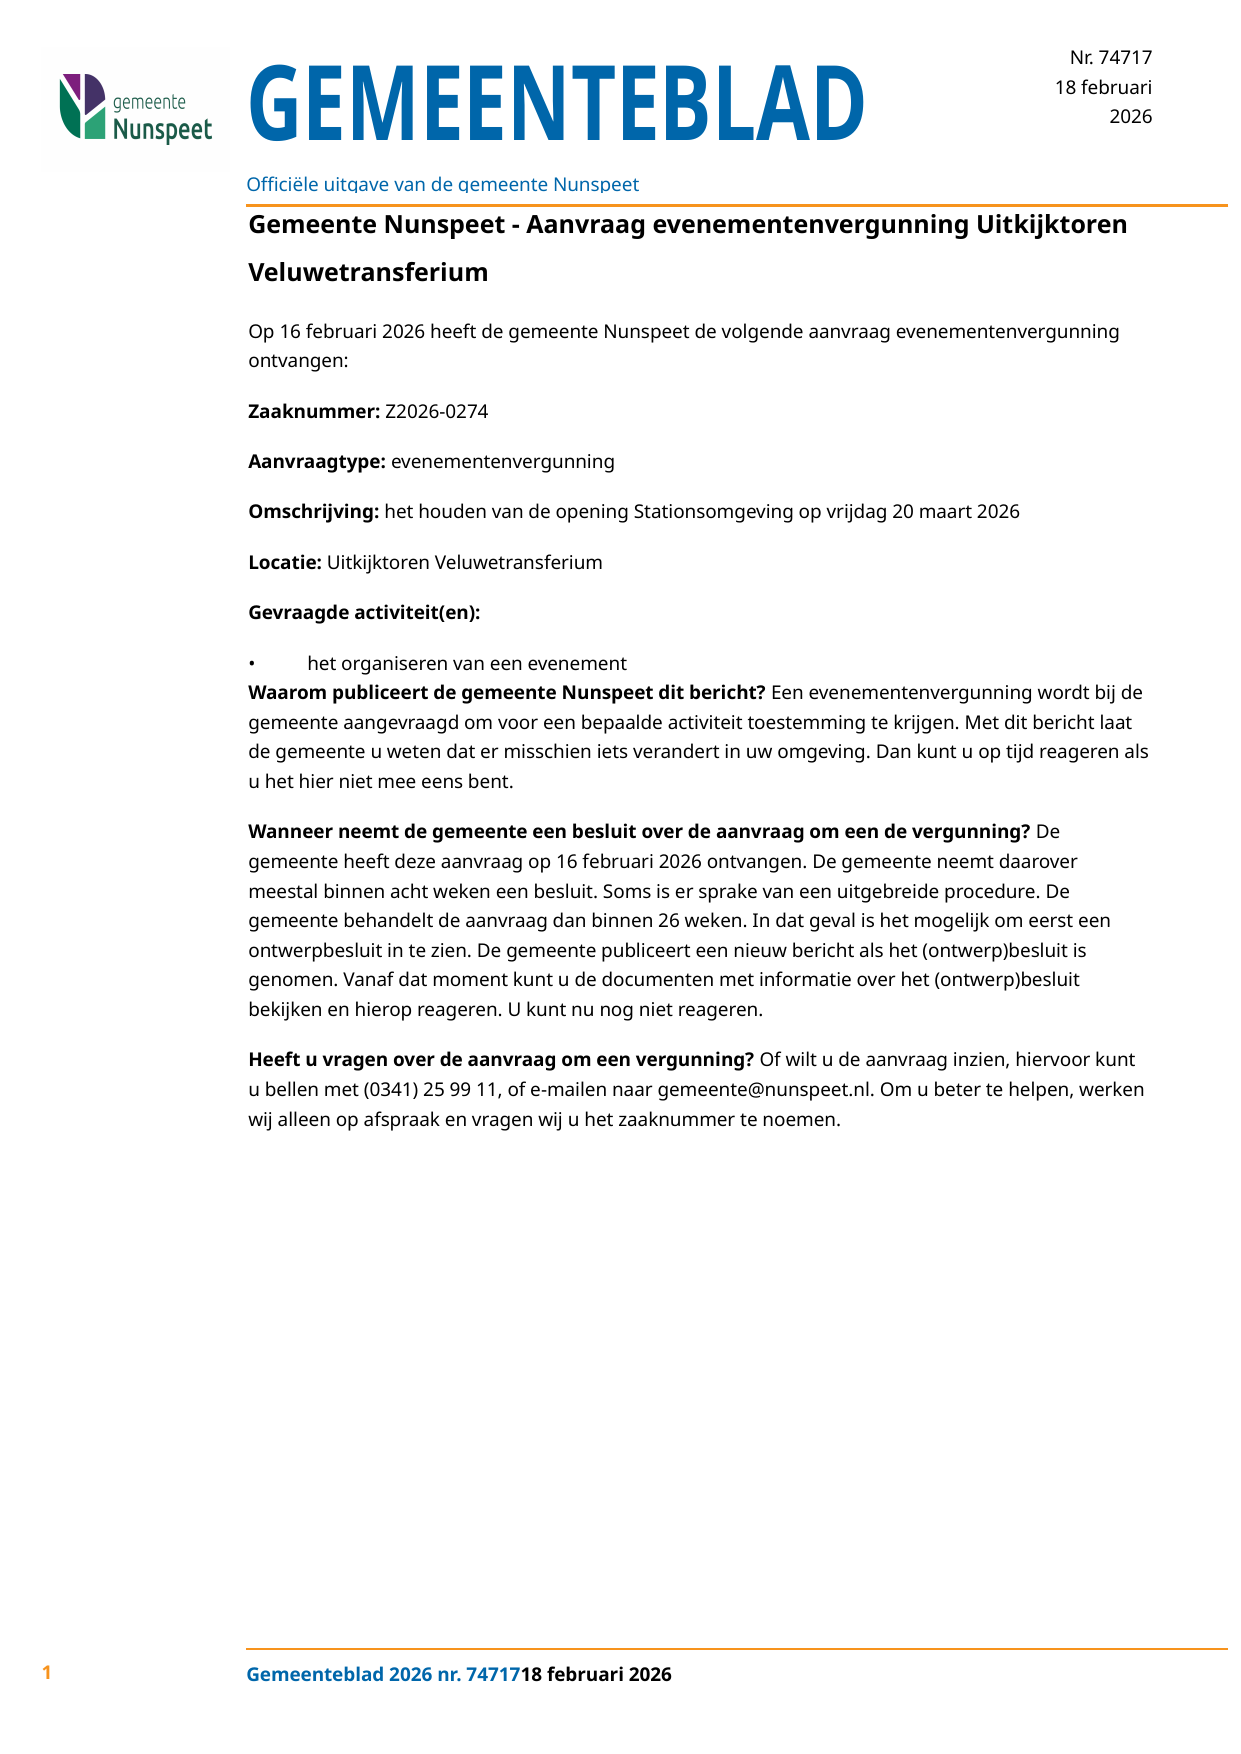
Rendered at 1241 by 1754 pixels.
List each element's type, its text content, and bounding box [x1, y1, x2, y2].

text Omschrijving: het houden van de opening Stationsomgeving op vrijdag 20 maart 2026 [248, 499, 1152, 524]
list het organiseren van een evenement [248, 650, 1152, 676]
text Waarom publiceert de gemeente Nunspeet dit bericht? Een evenementenvergunning wordt bij de gemeente aangevraagd om voor een bepaalde activiteit toestemming te krijgen. Met dit bericht laat de gemeente u weten dat er misschien iets verandert in uw omgeving. Dan kunt u op tijd reageren als u het hier niet mee eens bent. [248, 679, 1152, 794]
text Locatie: Uitkijktoren Veluwetransferium [248, 549, 1152, 575]
text Heeft u vragen over de aanvraag om een vergunning? Of wilt u de aanvraag inzien, hiervoor kunt u bellen met (0341) 25 99 11, of e-mailen naar gemeente@nunspeet.nl. Om u beter te helpen, werken wij alleen op afspraak en vragen wij u het zaaknummer te noemen. [248, 1047, 1152, 1132]
text Wanneer neemt de gemeente een besluit over de aanvraag om een de vergunning? De gemeente heeft deze aanvraag op 16 februari 2026 ontvangen. De gemeente neemt daarover meestal binnen acht weken een besluit. Soms is er sprake van een uitgebreide procedure. De gemeente behandelt de aanvraag dan binnen 26 weken. In dat geval is het mogelijk om eerst een ontwerpbesluit in te zien. De gemeente publiceert een nieuw bericht als het (ontwerp)besluit is genomen. Vanaf dat moment kunt u de documenten met informatie over het (ontwerp)besluit bekijken en hierop reageren. U kunt nu nog niet reageren. [248, 819, 1152, 1022]
picture [41, 47, 231, 172]
text Op 16 februari 2026 heeft de gemeente Nunspeet de volgende aanvraag evenementenvergunning ontvangen: [248, 318, 1152, 373]
text Gemeente Nunspeet - Aanvraag evenementenvergunning Uitkijktoren Veluwetransferium [248, 207, 1152, 288]
text Zaaknummer: Z2026-0274 [248, 398, 1152, 424]
text Gevraagde activiteit(en): [248, 599, 1152, 625]
text Aanvraagtype: evenementenvergunning [248, 448, 1152, 474]
